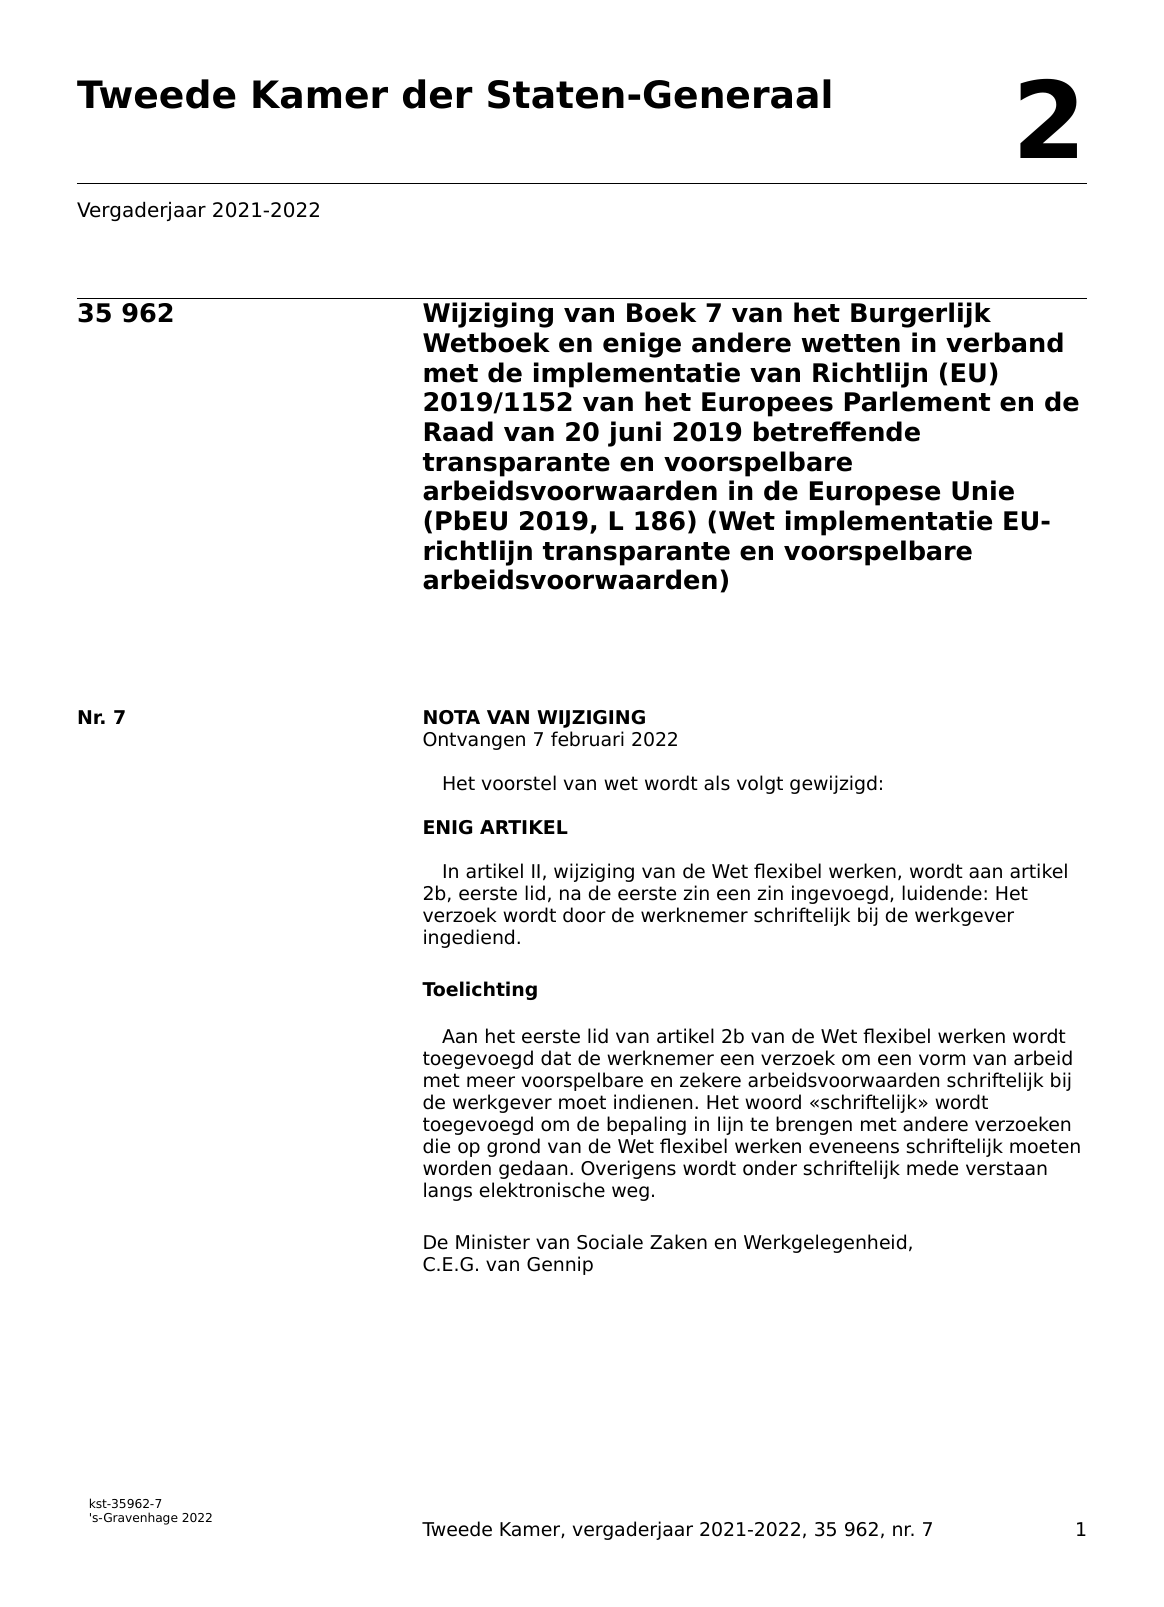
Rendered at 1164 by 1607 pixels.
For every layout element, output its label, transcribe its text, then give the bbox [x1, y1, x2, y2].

text De Minister van Sociale Zaken en Werkgelegenheid, C.E.G. van Gennip [422, 1232, 1087, 1276]
text Aan het eerste lid van artikel 2b van de Wet flexibel werken wordt toegevoegd dat de werknemer een verzoek om een vorm van arbeid met meer voorspelbare en zekere arbeidsvoorwaarden schriftelijk bij de werkgever moet indienen. Het woord «schriftelijk» wordt toegevoegd om de bepaling in lijn te brengen met andere verzoeken die op grond van de Wet flexibel werken eveneens schriftelijk moeten worden gedaan. Overigens wordt onder schriftelijk mede verstaan langs elektronische weg. [422, 1026, 1087, 1202]
text 's-Gravenhage 2022 [88, 1511, 323, 1525]
table_header Tweede Kamer der Staten-Generaal [77, 59, 886, 183]
subtitle 35 962 Wijziging van Boek 7 van het Burgerlijk Wetboek en enige andere wetten in verband met de implementatie van Richtlijn (EU) 2019/1152 van het Europees Parlement en de Raad van 20 juni 2019 betreffende transparante en voorspelbare arbeidsvoorwaarden in de Europese Unie (PbEU 2019, L 186) (Wet implementatie EU-richtlijn transparante en voorspelbare arbeidsvoorwaarden) [77, 299, 1087, 596]
table_cell Vergaderjaar 2021-2022 [77, 184, 1087, 298]
subtitle Nr. 7 NOTA VAN WIJZIGING [77, 707, 1087, 729]
text Het voorstel van wet wordt als volgt gewijzigd: [422, 773, 1087, 795]
table_header 2 [886, 59, 1087, 183]
text kst-35962-7 [88, 1497, 323, 1511]
subtitle ENIG ARTIKEL [422, 817, 1087, 839]
text Ontvangen 7 februari 2022 [422, 729, 1087, 751]
subtitle Toelichting [422, 979, 1087, 1001]
text In artikel II, wijziging van de Wet flexibel werken, wordt aan artikel 2b, eerste lid, na de eerste zin een zin ingevoegd, luidende: Het verzoek wordt door de werknemer schriftelijk bij de werkgever ingediend. [422, 861, 1087, 949]
